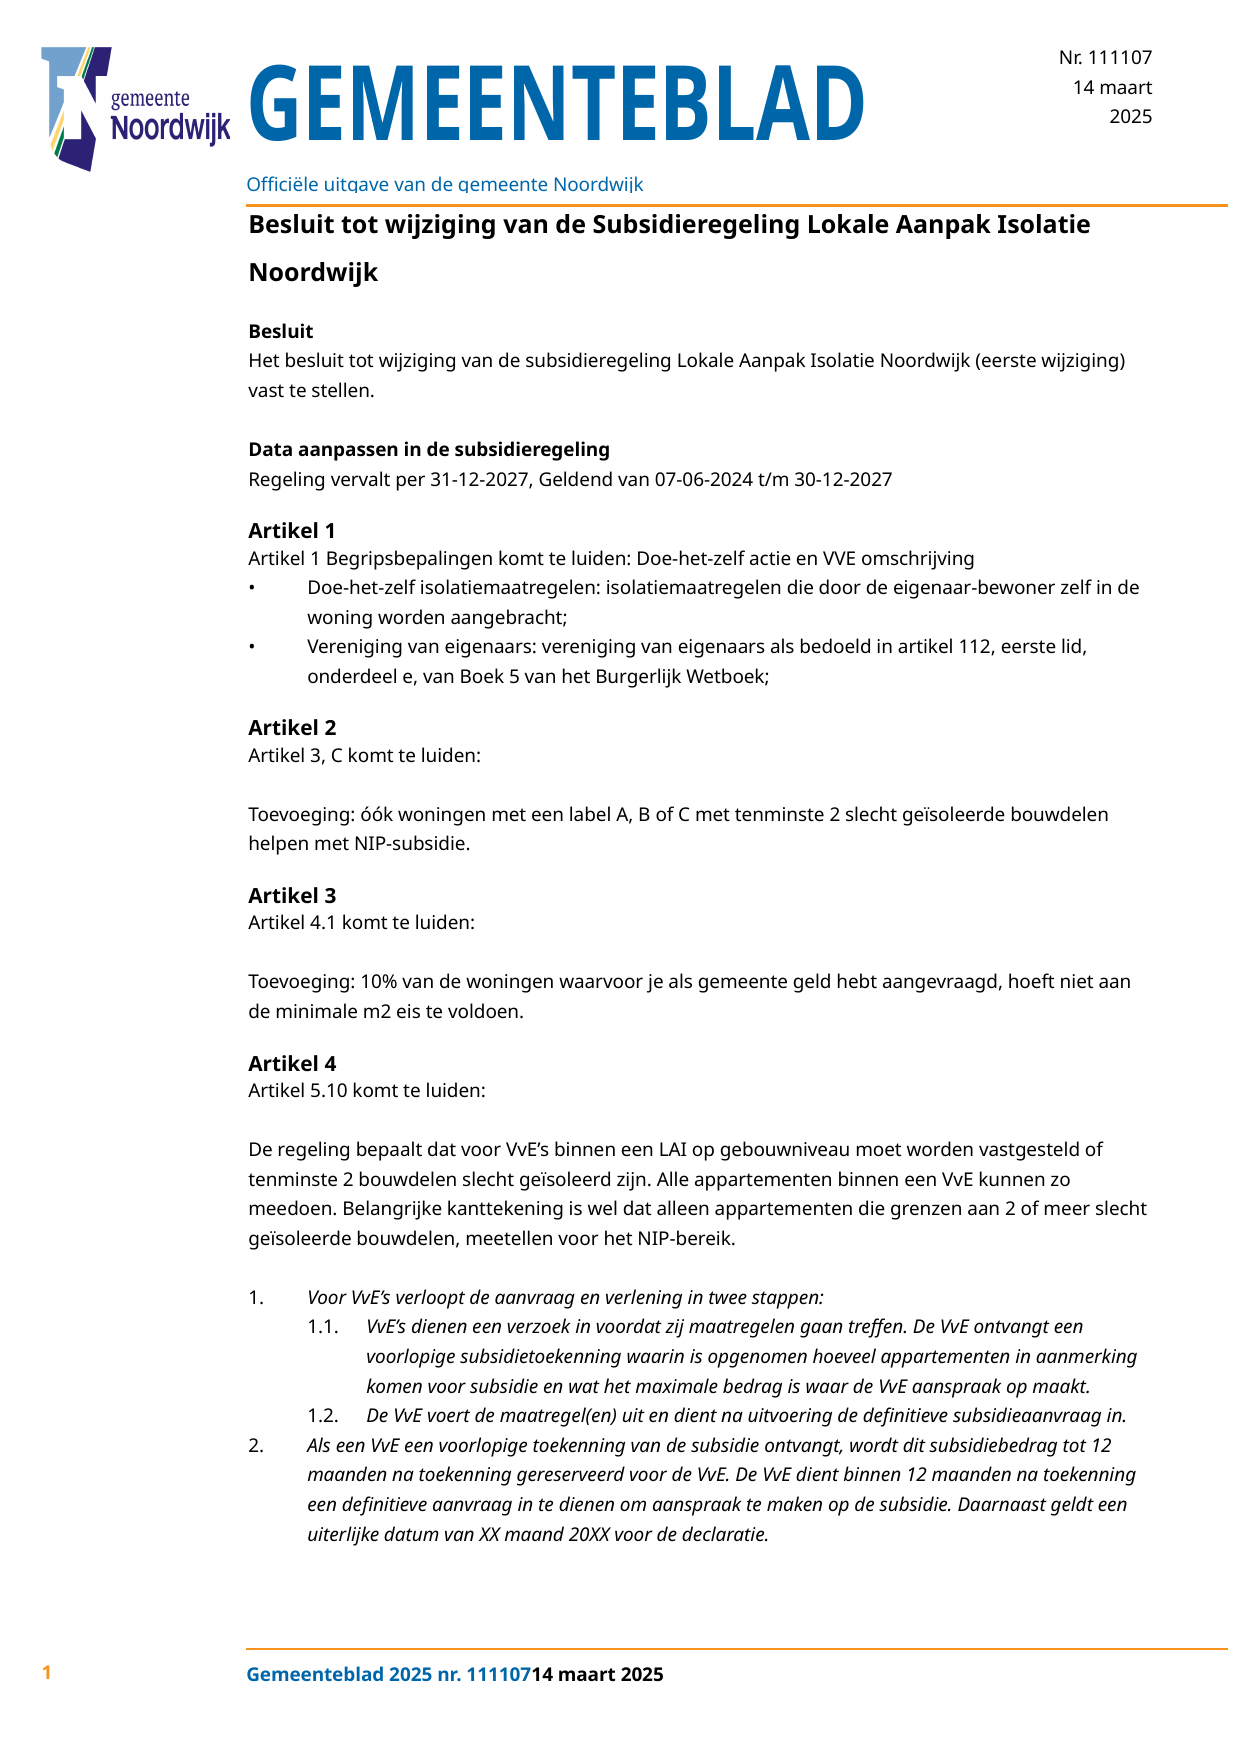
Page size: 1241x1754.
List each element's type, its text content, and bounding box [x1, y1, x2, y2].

text Artikel 5.10 komt te luiden: [248, 1077, 1152, 1103]
list VvE’s dienen een verzoek in voordat zij maatregelen gaan treffen. De VvE ontvangt een voorlopige subsidietoekenning waarin is opgenomen hoeveel appartementen in aanmerking komen voor subsidie en wat het maximale bedrag is waar de VvE aanspraak op maakt. [307, 1314, 1152, 1399]
list Voor VvE’s verloopt de aanvraag en verlening in twee stappen: [248, 1284, 1152, 1310]
list Als een VvE een voorlopige toekenning van de subsidie ontvangt, wordt dit subsidiebedrag tot 12 maanden na toekenning gereserveerd voor de VvE. De VvE dient binnen 12 maanden na toekenning een definitieve aanvraag in te dienen om aanspraak te maken op de subsidie. Daarnaast geldt een uiterlijke datum van XX maand 20XX voor de declaratie. [248, 1432, 1152, 1547]
text Artikel 3 [248, 881, 1152, 909]
text Besluit [248, 318, 1152, 344]
text De regeling bepaalt dat voor VvE’s binnen een LAI op gebouwniveau moet worden vastgesteld of tenminste 2 bouwdelen slecht geïsoleerd zijn. Alle appartementen binnen een VvE kunnen zo meedoen. Belangrijke kanttekening is wel dat alleen appartementen die grenzen aan 2 of meer slecht geïsoleerde bouwdelen, meetellen voor het NIP-bereik. [248, 1136, 1152, 1251]
text Besluit tot wijziging van de Subsidieregeling Lokale Aanpak Isolatie Noordwijk [248, 207, 1152, 288]
text Artikel 1 Begripsbepalingen komt te luiden: Doe-het-zelf actie en VVE omschrijving [248, 545, 1152, 570]
list Vereniging van eigenaars: vereniging van eigenaars als bedoeld in artikel 112, eerste lid, onderdeel e, van Boek 5 van het Burgerlijk Wetboek; [248, 633, 1152, 689]
text Regeling vervalt per 31-12-2027, Geldend van 07-06-2024 t/m 30-12-2027 [248, 466, 1152, 492]
text Toevoeging: 10% van de woningen waarvoor je als gemeente geld hebt aangevraagd, hoeft niet aan de minimale m2 eis te voldoen. [248, 969, 1152, 1024]
picture [41, 47, 231, 172]
text Data aanpassen in de subsidieregeling [248, 436, 1152, 462]
text Artikel 4 [248, 1049, 1152, 1077]
text Toevoeging: óók woningen met een label A, B of C met tenminste 2 slecht geïsoleerde bouwdelen helpen met NIP-subsidie. [248, 801, 1152, 856]
list Doe-het-zelf isolatiemaatregelen: isolatiemaatregelen die door de eigenaar-bewoner zelf in de woning worden aangebracht; [248, 574, 1152, 629]
text Artikel 1 [248, 516, 1152, 545]
list De VvE voert de maatregel(en) uit en dient na uitvoering de definitieve subsidieaanvraag in. [307, 1402, 1152, 1428]
text Artikel 2 [248, 713, 1152, 742]
text Artikel 3, C komt te luiden: [248, 742, 1152, 768]
text Artikel 4.1 komt te luiden: [248, 909, 1152, 935]
text Het besluit tot wijziging van de subsidieregeling Lokale Aanpak Isolatie Noordwijk (eerste wijziging) vast te stellen. [248, 347, 1152, 403]
